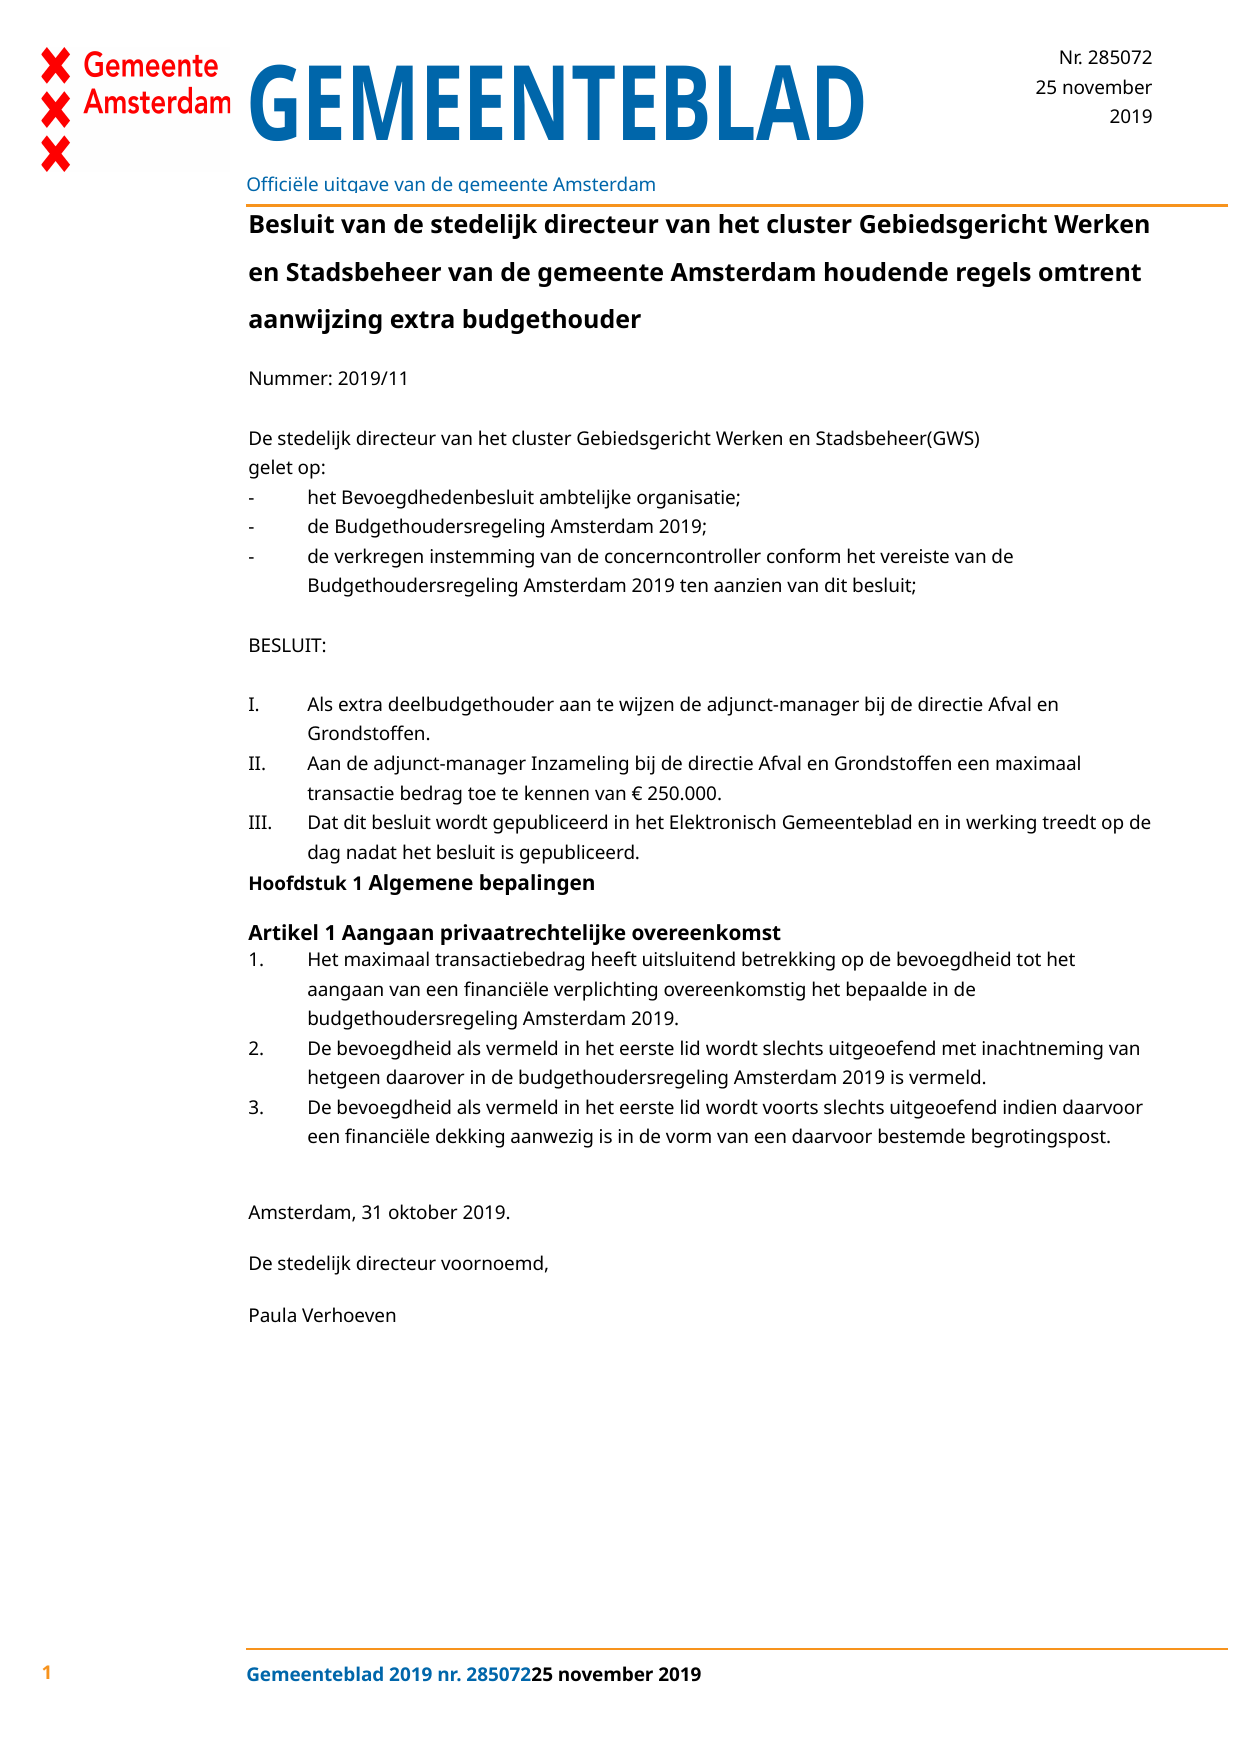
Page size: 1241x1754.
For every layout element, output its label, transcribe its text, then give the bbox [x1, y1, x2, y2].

list De bevoegdheid als vermeld in het eerste lid wordt voorts slechts uitgeoefend indien daarvoor een financiële dekking aanwezig is in de vorm van een daarvoor bestemde begrotingspost. [248, 1094, 1152, 1149]
text Hoofdstuk 1 Algemene bepalingen [248, 868, 1152, 897]
text Amsterdam, 31 oktober 2019. [248, 1199, 1152, 1224]
text BESLUIT: [248, 632, 1152, 657]
list het Bevoegdhedenbesluit ambtelijke organisatie; [248, 484, 1152, 509]
text gelet op: [248, 454, 1152, 480]
list de Budgethoudersregeling Amsterdam 2019; [248, 513, 1152, 539]
list Aan de adjunct-manager Inzameling bij de directie Afval en Grondstoffen een maximaal transactie bedrag toe te kennen van € 250.000. [248, 750, 1152, 805]
text Besluit van de stedelijk directeur van het cluster Gebiedsgericht Werken en Stadsbeheer van de gemeente Amsterdam houdende regels omtrent aanwijzing extra budgethouder [248, 207, 1152, 336]
text Nummer: 2019/11 [248, 366, 1152, 391]
text Artikel 1 Aangaan privaatrechtelijke overeenkomst [248, 918, 1152, 946]
list de verkregen instemming van de concerncontroller conform het vereiste van de Budgethoudersregeling Amsterdam 2019 ten aanzien van dit besluit; [248, 543, 1152, 598]
text Paula Verhoeven [248, 1302, 1152, 1327]
list De bevoegdheid als vermeld in het eerste lid wordt slechts uitgeoefend met inachtneming van hetgeen daarover in de budgethoudersregeling Amsterdam 2019 is vermeld. [248, 1035, 1152, 1090]
list Dat dit besluit wordt gepubliceerd in het Elektronisch Gemeenteblad en in werking treedt op de dag nadat het besluit is gepubliceerd. [248, 809, 1152, 864]
text De stedelijk directeur voornoemd, [248, 1250, 1152, 1276]
text De stedelijk directeur van het cluster Gebiedsgericht Werken en Stadsbeheer(GWS) [248, 425, 1152, 450]
picture [41, 47, 231, 172]
list Het maximaal transactiebedrag heeft uitsluitend betrekking op de bevoegdheid tot het aangaan van een financiële verplichting overeenkomstig het bepaalde in de budgethoudersregeling Amsterdam 2019. [248, 946, 1152, 1031]
list Als extra deelbudgethouder aan te wijzen de adjunct-manager bij de directie Afval en Grondstoffen. [248, 691, 1152, 746]
